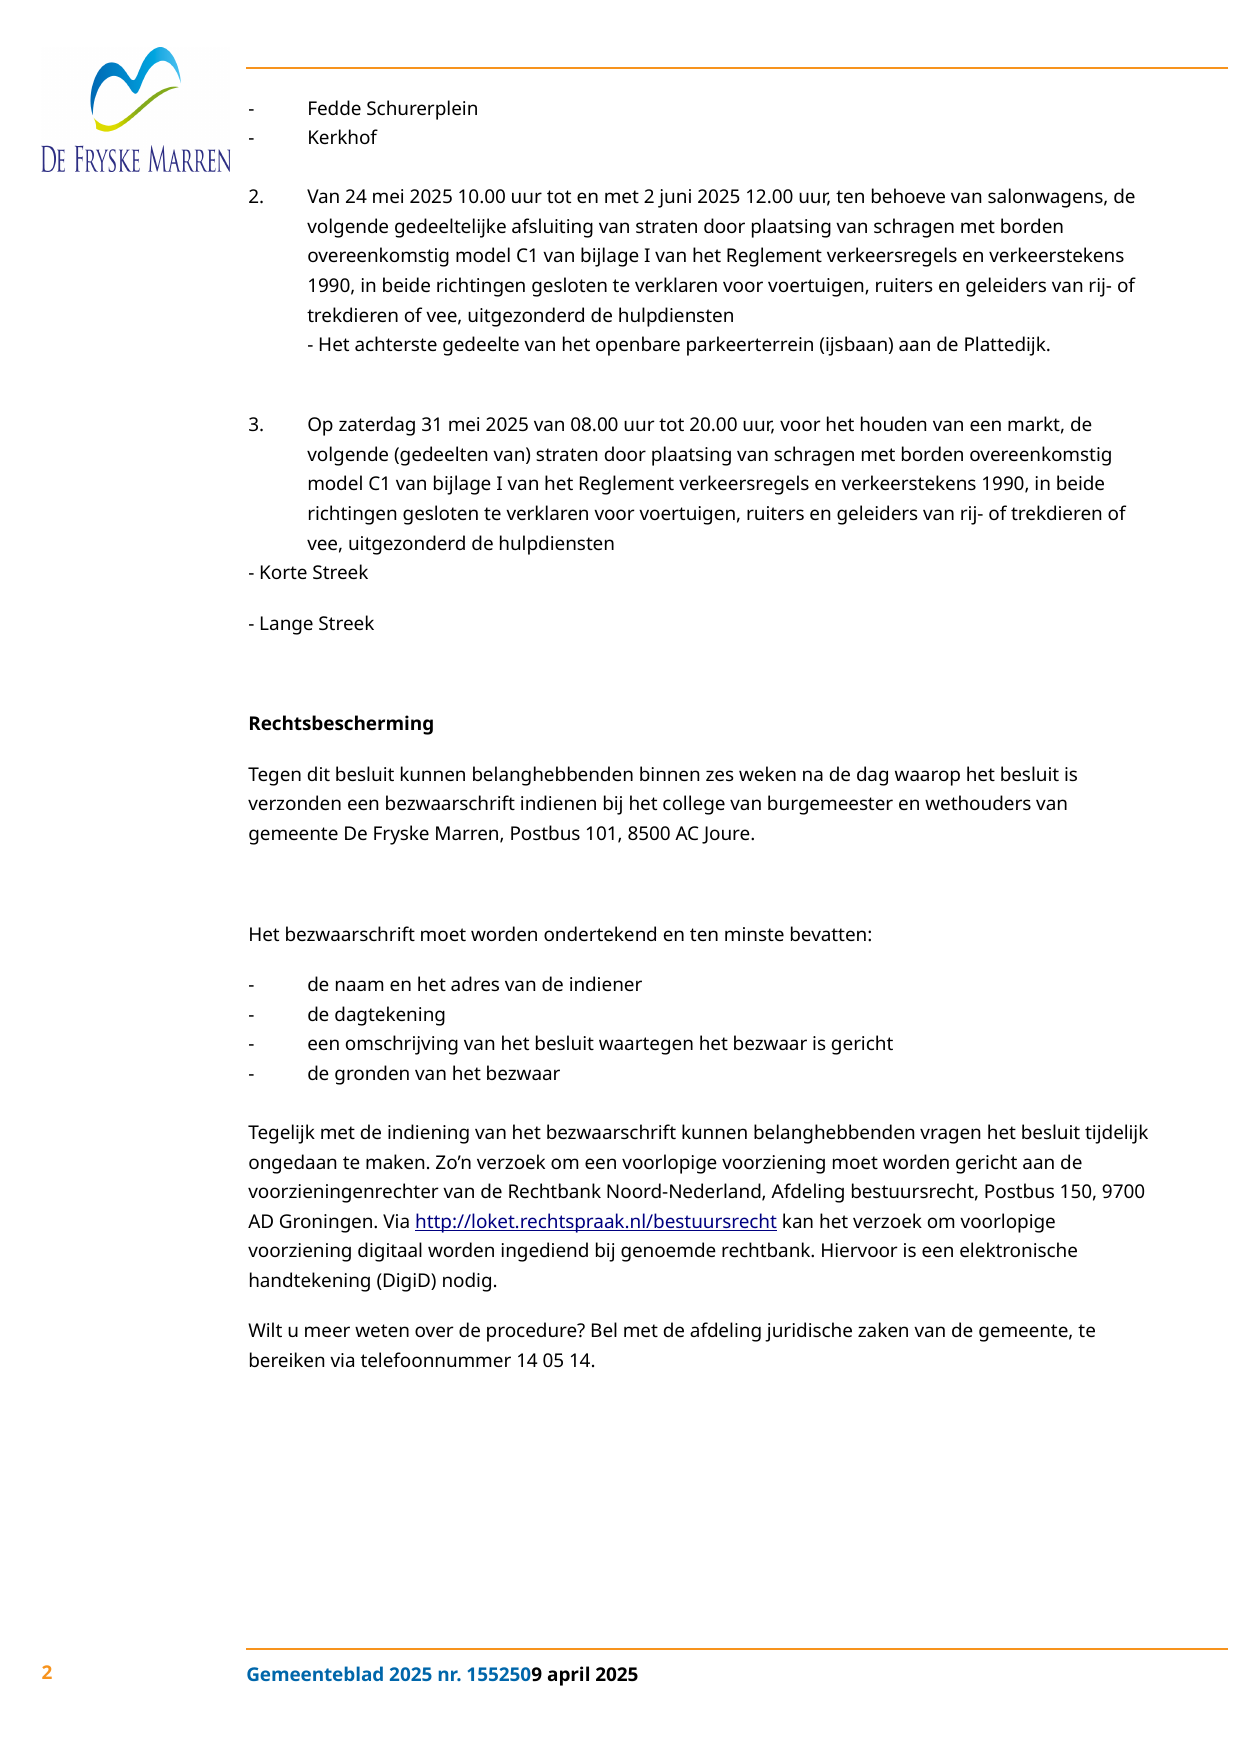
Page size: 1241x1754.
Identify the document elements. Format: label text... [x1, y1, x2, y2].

list een omschrijving van het besluit waartegen het bezwaar is gericht [248, 1031, 1152, 1056]
text Rechtsbescherming [248, 711, 1152, 736]
text - Korte Streek [248, 559, 1152, 585]
text Tegelijk met de indiening van het bezwaarschrift kunnen belanghebbenden vragen het besluit tijdelijk ongedaan te maken. Zo’n verzoek om een voorlopige voorziening moet worden gericht aan de voorzieningenrechter van de Rechtbank Noord-Nederland, Afdeling bestuursrecht, Postbus 150, 9700 AD Groningen. Via http://loket.rechtspraak.nl/bestuursrecht kan het verzoek om voorlopige voorziening digitaal worden ingediend bij genoemde rechtbank. Hiervoor is een elektronische handtekening (DigiD) nodig. [248, 1119, 1152, 1293]
list Van 24 mei 2025 10.00 uur tot en met 2 juni 2025 12.00 uur, ten behoeve van salonwagens, de volgende gedeeltelijke afsluiting van straten door plaatsing van schragen met borden overeenkomstig model C1 van bijlage I van het Reglement verkeersregels en verkeerstekens 1990, in beide richtingen gesloten te verklaren voor voertuigen, ruiters en geleiders van rij- of trekdieren of vee, uitgezonderd de hulpdiensten [248, 183, 1152, 328]
text Het bezwaarschrift moet worden ondertekend en ten minste bevatten: [248, 921, 1152, 947]
picture [41, 47, 231, 172]
list Kerkhof [248, 124, 1152, 150]
list - Het achterste gedeelte van het openbare parkeerterrein (ijsbaan) aan de Plattedijk. [248, 331, 1152, 357]
text Wilt u meer weten over de procedure? Bel met de afdeling juridische zaken van de gemeente, te bereiken via telefoonnummer 14 05 14. [248, 1318, 1152, 1373]
list de dagtekening [248, 1001, 1152, 1027]
list de naam en het adres van de indiener [248, 971, 1152, 997]
list Op zaterdag 31 mei 2025 van 08.00 uur tot 20.00 uur, voor het houden van een markt, de volgende (gedeelten van) straten door plaatsing van schragen met borden overeenkomstig model C1 van bijlage I van het Reglement verkeersregels en verkeerstekens 1990, in beide richtingen gesloten te verklaren voor voertuigen, ruiters en geleiders van rij- of trekdieren of vee, uitgezonderd de hulpdiensten [248, 411, 1152, 556]
text Tegen dit besluit kunnen belanghebbenden binnen zes weken na de dag waarop het besluit is verzonden een bezwaarschrift indienen bij het college van burgemeester en wethouders van gemeente De Fryske Marren, Postbus 101, 8500 AC Joure. [248, 761, 1152, 846]
text - Lange Streek [248, 610, 1152, 636]
list de gronden van het bezwaar [248, 1060, 1152, 1086]
list Fedde Schurerplein [248, 95, 1152, 121]
